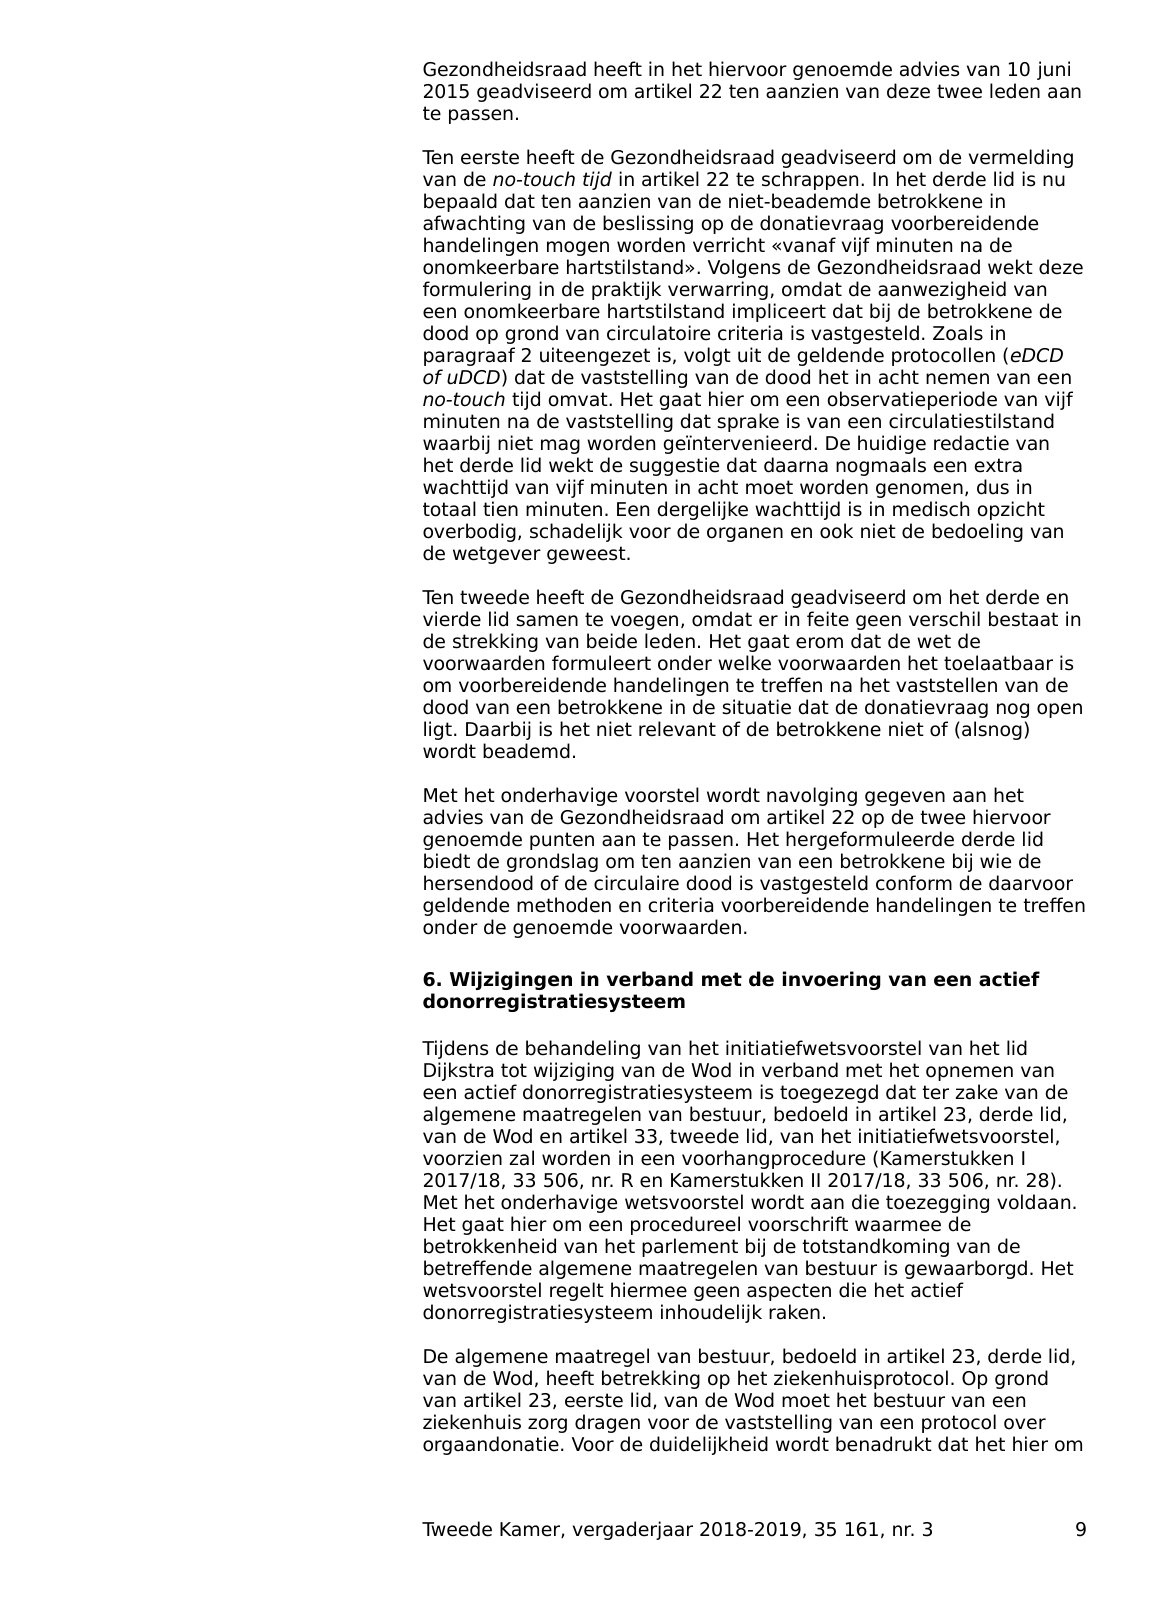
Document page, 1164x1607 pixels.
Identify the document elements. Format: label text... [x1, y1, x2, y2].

text Ten eerste heeft de Gezondheidsraad geadviseerd om de vermelding van de no-touch tijd in artikel 22 te schrappen. In het derde lid is nu bepaald dat ten aanzien van de niet-beademde betrokkene in afwachting van de beslissing op de donatievraag voorbereidende handelingen mogen worden verricht «vanaf vijf minuten na de onomkeerbare hartstilstand». Volgens de Gezondheidsraad wekt deze formulering in de praktijk verwarring, omdat de aanwezigheid van een onomkeerbare hartstilstand impliceert dat bij de betrokkene de dood op grond van circulatoire criteria is vastgesteld. Zoals in paragraaf 2 uiteengezet is, volgt uit de geldende protocollen (eDCD of uDCD) dat de vaststelling van de dood het in acht nemen van een no-touch tijd omvat. Het gaat hier om een observatieperiode van vijf minuten na de vaststelling dat sprake is van een circulatiestilstand waarbij niet mag worden geïntervenieerd. De huidige redactie van het derde lid wekt de suggestie dat daarna nogmaals een extra wachttijd van vijf minuten in acht moet worden genomen, dus in totaal tien minuten. Een dergelijke wachttijd is in medisch opzicht overbodig, schadelijk voor de organen en ook niet de bedoeling van de wetgever geweest. [422, 147, 1087, 565]
text De algemene maatregel van bestuur, bedoeld in artikel 23, derde lid, van de Wod, heeft betrekking op het ziekenhuisprotocol. Op grond van artikel 23, eerste lid, van de Wod moet het bestuur van een ziekenhuis zorg dragen voor de vaststelling van een protocol over orgaandonatie. Voor de duidelijkheid wordt benadrukt dat het hier om [422, 1346, 1087, 1456]
text Ten tweede heeft de Gezondheidsraad geadviseerd om het derde en vierde lid samen te voegen, omdat er in feite geen verschil bestaat in de strekking van beide leden. Het gaat erom dat de wet de voorwaarden formuleert onder welke voorwaarden het toelaatbaar is om voorbereidende handelingen te treffen na het vaststellen van de dood van een betrokkene in de situatie dat de donatievraag nog open ligt. Daarbij is het niet relevant of de betrokkene niet of (alsnog) wordt beademd. [422, 587, 1087, 763]
text Met het onderhavige voorstel wordt navolging gegeven aan het advies van de Gezondheidsraad om artikel 22 op de twee hiervoor genoemde punten aan te passen. Het hergeformuleerde derde lid biedt de grondslag om ten aanzien van een betrokkene bij wie de hersendood of de circulaire dood is vastgesteld conform de daarvoor geldende methoden en criteria voorbereidende handelingen te treffen onder de genoemde voorwaarden. [422, 785, 1087, 939]
text Gezondheidsraad heeft in het hiervoor genoemde advies van 10 juni 2015 geadviseerd om artikel 22 ten aanzien van deze twee leden aan te passen. [422, 59, 1087, 125]
subtitle 6. Wijzigingen in verband met de invoering van een actief donorregistratiesysteem [422, 969, 1087, 1013]
text Tijdens de behandeling van het initiatiefwetsvoorstel van het lid Dijkstra tot wijziging van de Wod in verband met het opnemen van een actief donorregistratiesysteem is toegezegd dat ter zake van de algemene maatregelen van bestuur, bedoeld in artikel 23, derde lid, van de Wod en artikel 33, tweede lid, van het initiatiefwetsvoorstel, voorzien zal worden in een voorhangprocedure (Kamerstukken I 2017/18, 33 506, nr. R en Kamerstukken II 2017/18, 33 506, nr. 28). Met het onderhavige wetsvoorstel wordt aan die toezegging voldaan. Het gaat hier om een procedureel voorschrift waarmee de betrokkenheid van het parlement bij de totstandkoming van de betreffende algemene maatregelen van bestuur is gewaarborgd. Het wetsvoorstel regelt hiermee geen aspecten die het actief donorregistratiesysteem inhoudelijk raken. [422, 1038, 1087, 1323]
